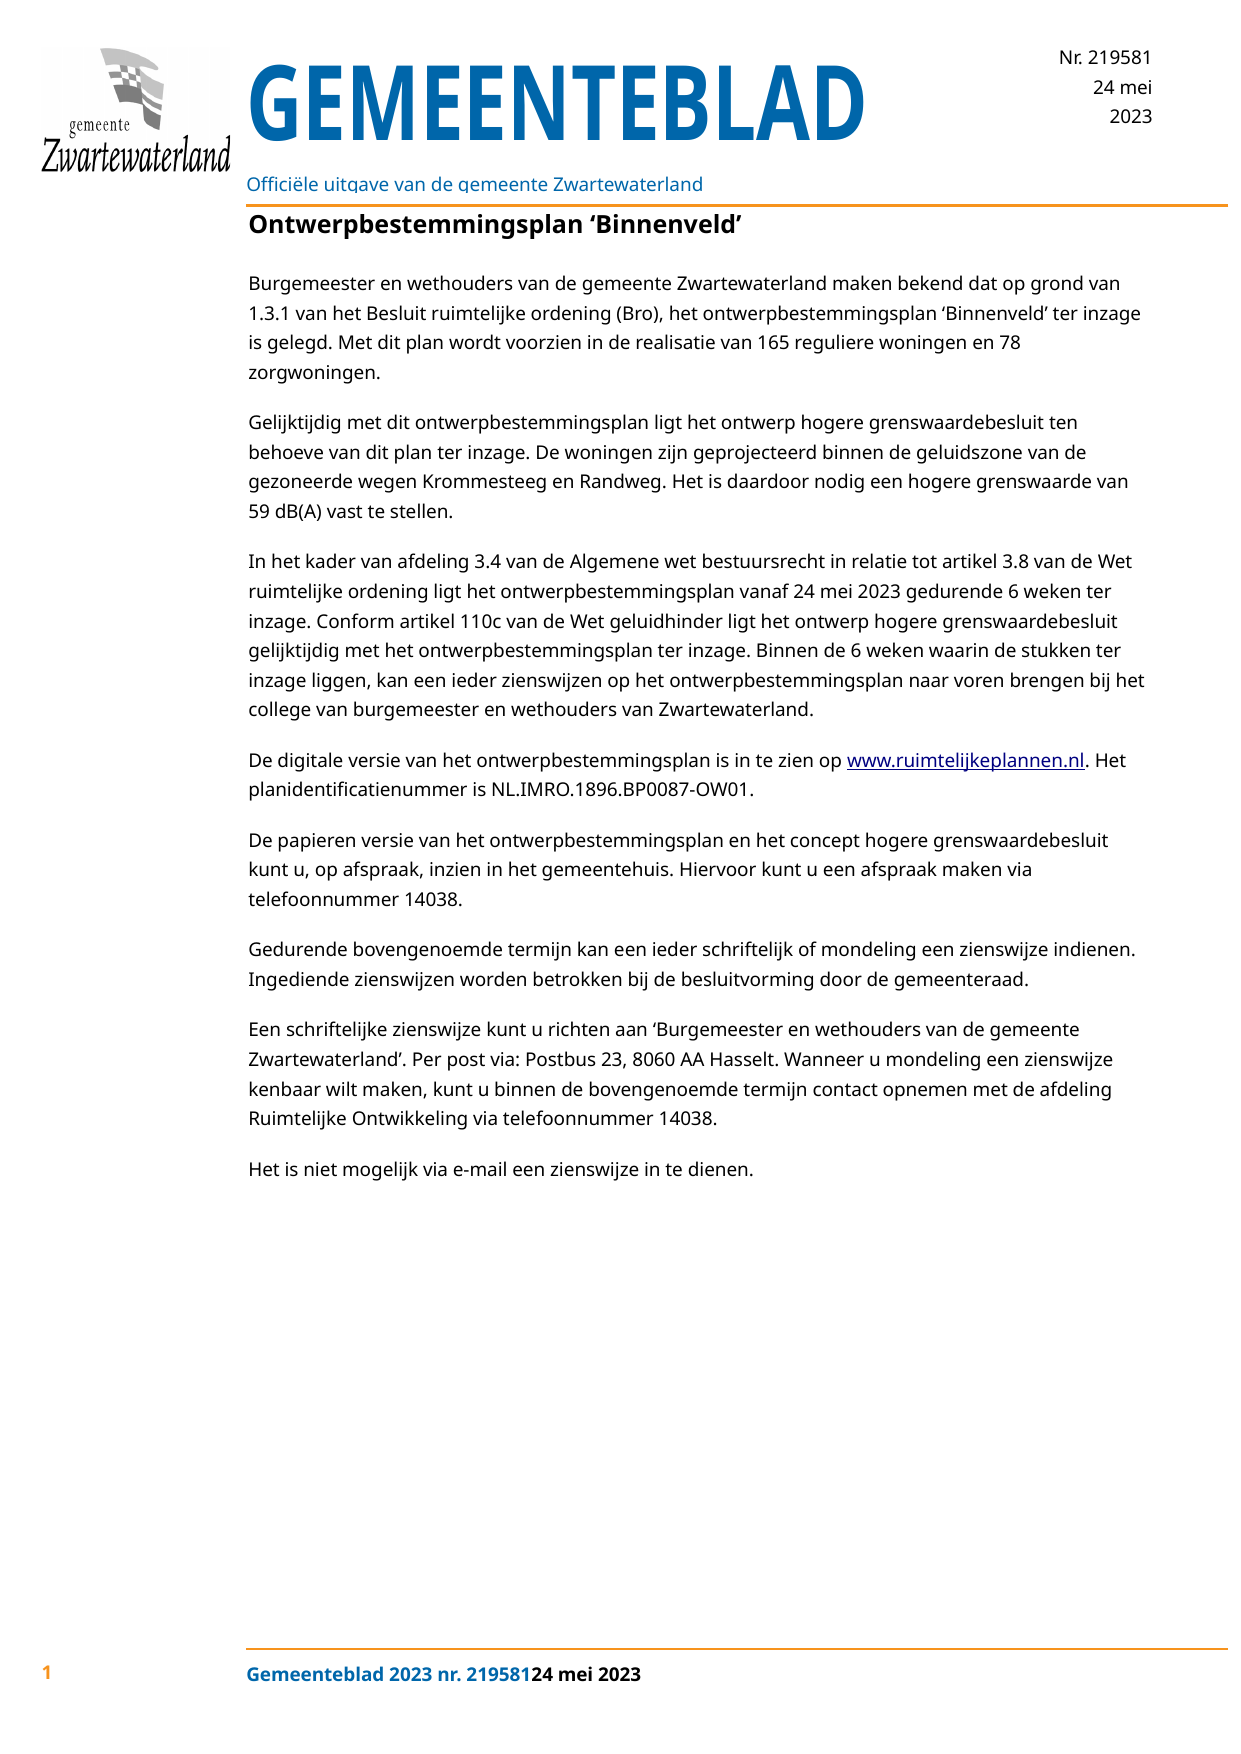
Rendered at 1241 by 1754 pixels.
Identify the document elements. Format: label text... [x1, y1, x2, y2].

text Ontwerpbestemmingsplan ‘Binnenveld’ [248, 207, 1152, 241]
text De digitale versie van het ontwerpbestemmingsplan is in te zien op www.ruimtelijkeplannen.nl. Het planidentificatienummer is NL.IMRO.1896.BP0087-OW01. [248, 747, 1152, 802]
text In het kader van afdeling 3.4 van de Algemene wet bestuursrecht in relatie tot artikel 3.8 van de Wet ruimtelijke ordening ligt het ontwerpbestemmingsplan vanaf 24 mei 2023 gedurende 6 weken ter inzage. Conform artikel 110c van de Wet geluidhinder ligt het ontwerp hogere grenswaardebesluit gelijktijdig met het ontwerpbestemmingsplan ter inzage. Binnen de 6 weken waarin de stukken ter inzage liggen, kan een ieder zienswijzen op het ontwerpbestemmingsplan naar voren brengen bij het college van burgemeester en wethouders van Zwartewaterland. [248, 549, 1152, 722]
text Burgemeester en wethouders van de gemeente Zwartewaterland maken bekend dat op grond van 1.3.1 van het Besluit ruimtelijke ordening (Bro), het ontwerpbestemmingsplan ‘Binnenveld’ ter inzage is gelegd. Met dit plan wordt voorzien in de realisatie van 165 reguliere woningen en 78 zorgwoningen. [248, 270, 1152, 385]
text Gedurende bovengenoemde termijn kan een ieder schriftelijk of mondeling een zienswijze indienen. Ingediende zienswijzen worden betrokken bij de besluitvorming door de gemeenteraad. [248, 937, 1152, 992]
text De papieren versie van het ontwerpbestemmingsplan en het concept hogere grenswaardebesluit kunt u, op afspraak, inzien in het gemeentehuis. Hiervoor kunt u een afspraak maken via telefoonnummer 14038. [248, 827, 1152, 912]
text Het is niet mogelijk via e-mail een zienswijze in te dienen. [248, 1156, 1152, 1181]
text Een schriftelijke zienswijze kunt u richten aan ‘Burgemeester en wethouders van de gemeente Zwartewaterland’. Per post via: Postbus 23, 8060 AA Hasselt. Wanneer u mondeling een zienswijze kenbaar wilt maken, kunt u binnen de bovengenoemde termijn contact opnemen met de afdeling Ruimtelijke Ontwikkeling via telefoonnummer 14038. [248, 1017, 1152, 1131]
picture [41, 47, 231, 172]
text Gelijktijdig met dit ontwerpbestemmingsplan ligt het ontwerp hogere grenswaardebesluit ten behoeve van dit plan ter inzage. De woningen zijn geprojecteerd binnen de geluidszone van de gezoneerde wegen Krommesteeg en Randweg. Het is daardoor nodig een hogere grenswaarde van 59 dB(A) vast te stellen. [248, 409, 1152, 524]
